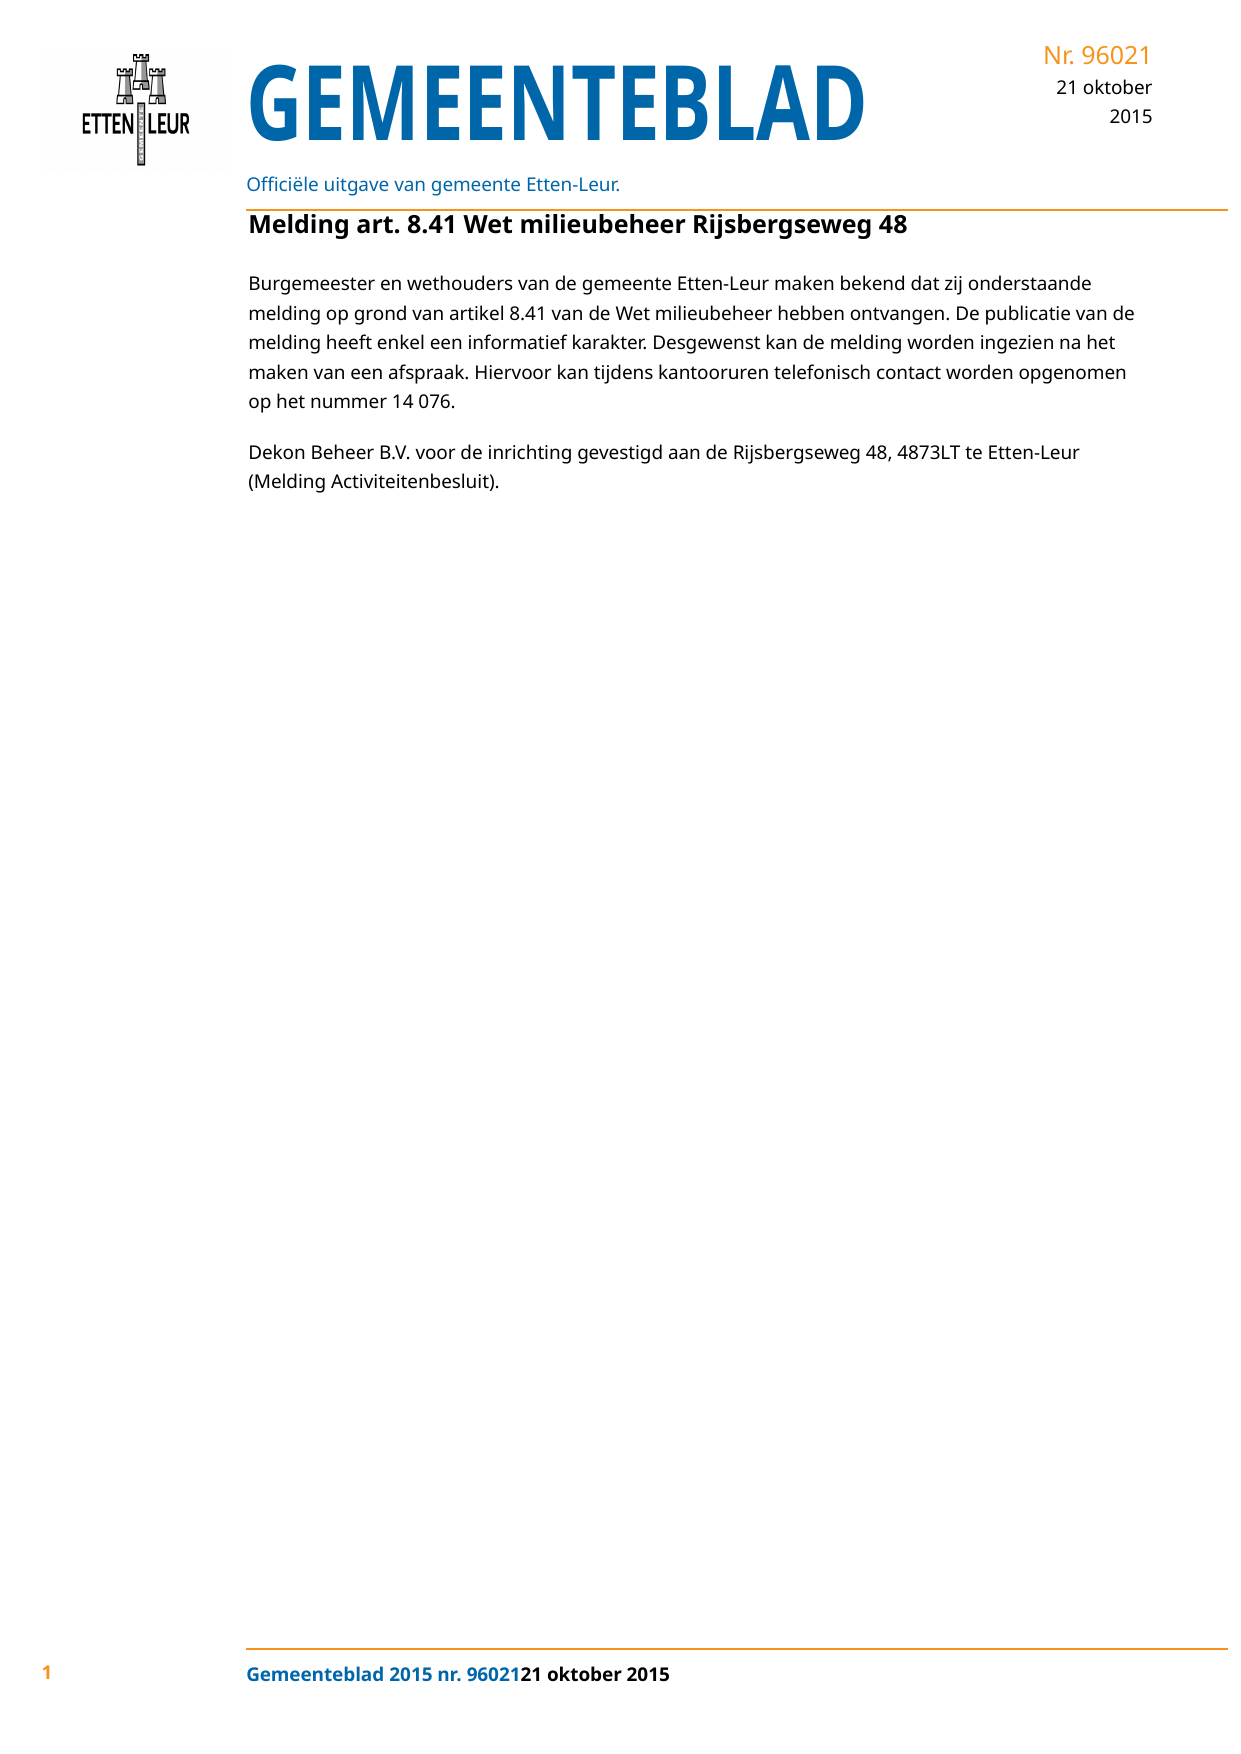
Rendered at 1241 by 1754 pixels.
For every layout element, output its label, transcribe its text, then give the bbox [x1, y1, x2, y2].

text Dekon Beheer B.V. voor de inrichting gevestigd aan de Rijsbergseweg 48, 4873LT te Etten-Leur (Melding Activiteitenbesluit). [248, 439, 1152, 494]
text Burgemeester en wethouders van de gemeente Etten-Leur maken bekend dat zij onderstaande melding op grond van artikel 8.41 van de Wet milieubeheer hebben ontvangen. De publicatie van de melding heeft enkel een informatief karakter. Desgewenst kan de melding worden ingezien na het maken van een afspraak. Hiervoor kan tijdens kantooruren telefonisch contact worden opgenomen op het nummer 14 076. [248, 270, 1152, 414]
picture [41, 47, 231, 172]
text Melding art. 8.41 Wet milieubeheer Rijsbergseweg 48 [248, 211, 1152, 241]
